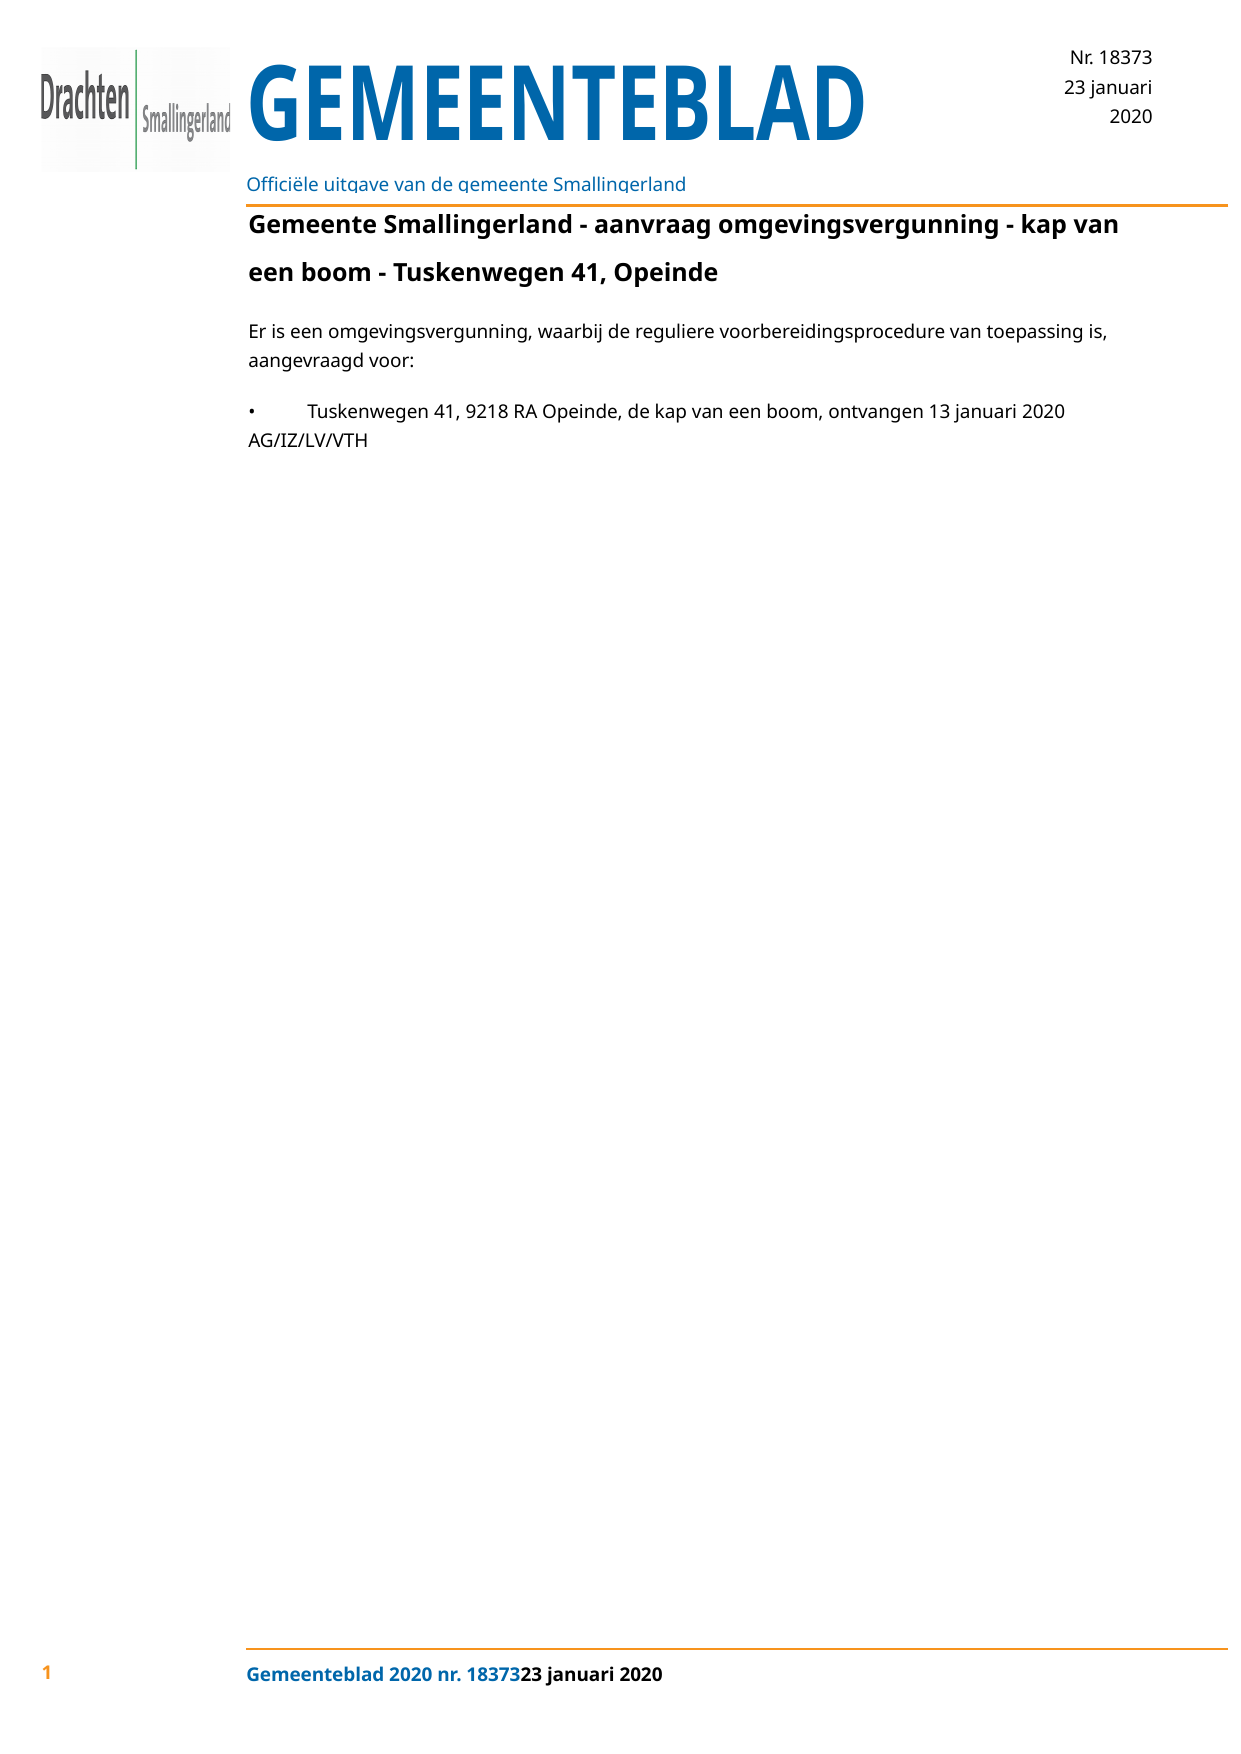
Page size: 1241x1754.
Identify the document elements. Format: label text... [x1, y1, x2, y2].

picture [41, 47, 231, 172]
text Er is een omgevingsvergunning, waarbij de reguliere voorbereidingsprocedure van toepassing is, aangevraagd voor: [248, 318, 1152, 373]
text Gemeente Smallingerland - aanvraag omgevingsvergunning - kap van een boom - Tuskenwegen 41, Opeinde [248, 207, 1152, 288]
text AG/IZ/LV/VTH [248, 427, 1152, 453]
list Tuskenwegen 41, 9218 RA Opeinde, de kap van een boom, ontvangen 13 januari 2020 [248, 398, 1152, 424]
